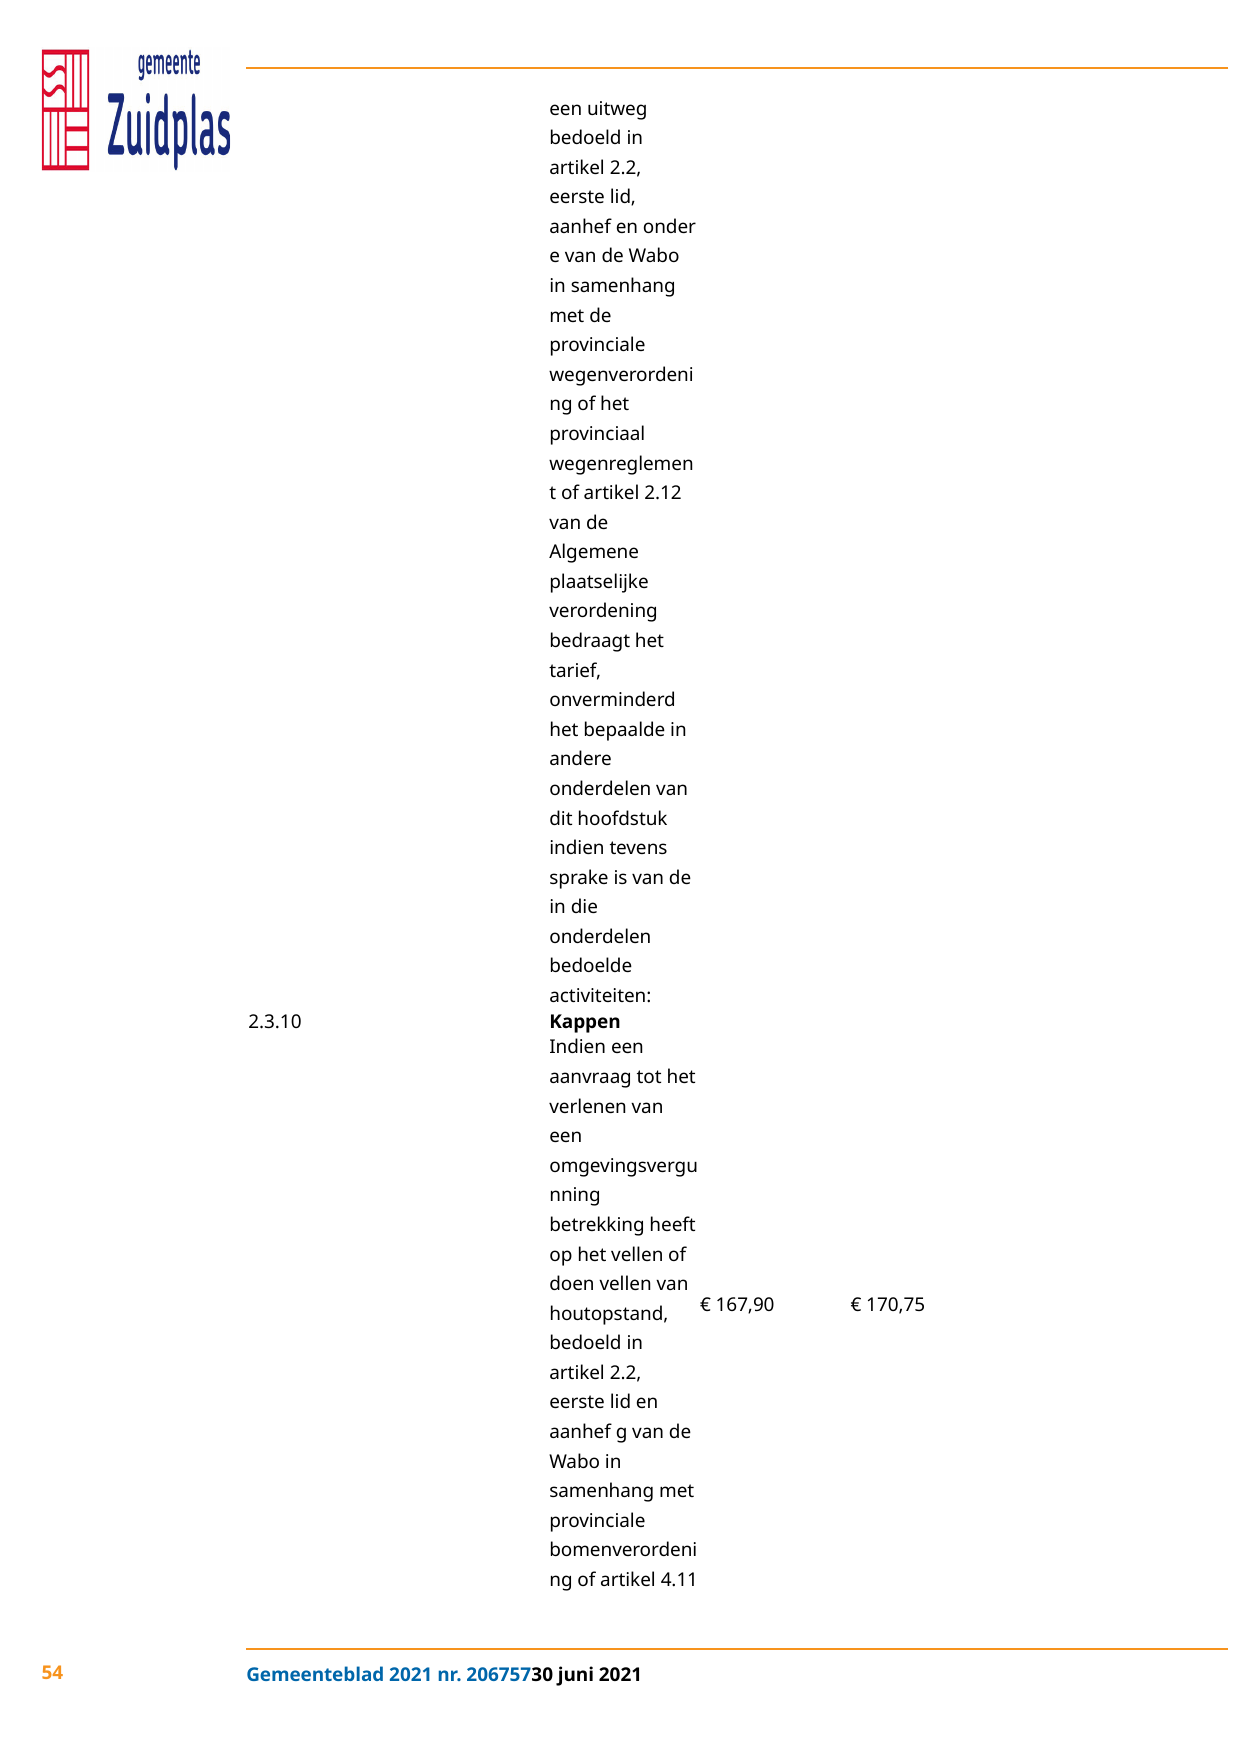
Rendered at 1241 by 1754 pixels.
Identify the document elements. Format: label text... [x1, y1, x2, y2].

table_cell [700, 1111, 850, 1137]
picture [41, 47, 231, 172]
table_cell [700, 1085, 850, 1111]
table_cell [850, 1008, 1001, 1034]
table_cell [850, 1060, 1001, 1085]
table_cell [850, 1265, 1001, 1291]
table_cell [850, 95, 1001, 1008]
table_cell [700, 1008, 850, 1034]
table_cell [850, 1111, 1001, 1137]
table_cell [700, 1060, 850, 1085]
table_cell [700, 1188, 850, 1214]
table_cell € 170,75 [850, 1291, 1001, 1592]
table_cell 2.3.10 [248, 1008, 549, 1034]
table_cell [850, 1085, 1001, 1111]
table_cell [700, 1137, 850, 1162]
table_cell [700, 1034, 850, 1059]
table_cell een uitweg bedoeld in artikel 2.2, eerste lid, aanhef en onder e van de Wabo in samenhang met de provinciale wegenverordening of het provinciaal wegenreglement of artikel 2.12 van de Algemene plaatselijke verordening bedraagt het tarief, onverminderd het bepaalde in andere onderdelen van dit hoofdstuk indien tevens sprake is van de in die onderdelen bedoelde activiteiten: [549, 95, 700, 1008]
table_cell [850, 1240, 1001, 1265]
table_cell [700, 1214, 850, 1239]
table_cell Kappen [549, 1008, 700, 1034]
table_cell [700, 1163, 850, 1188]
table_cell [850, 1214, 1001, 1239]
table_cell [850, 1034, 1001, 1059]
table_cell [700, 1240, 850, 1265]
table_cell Indien een aanvraag tot het verlenen van een omgevingsvergunning betrekking heeft op het vellen of doen vellen van houtopstand, bedoeld in artikel 2.2, eerste lid en aanhef g van de Wabo in samenhang met provinciale bomenverordening of artikel 4.11 [549, 1034, 700, 1592]
table_cell [850, 1137, 1001, 1162]
table_cell [700, 95, 850, 1008]
table_cell [850, 1188, 1001, 1214]
table_cell [248, 95, 549, 1008]
table_cell € 167,90 [700, 1291, 850, 1592]
table_cell [248, 1034, 549, 1592]
table_cell [850, 1163, 1001, 1188]
table_cell [700, 1265, 850, 1291]
